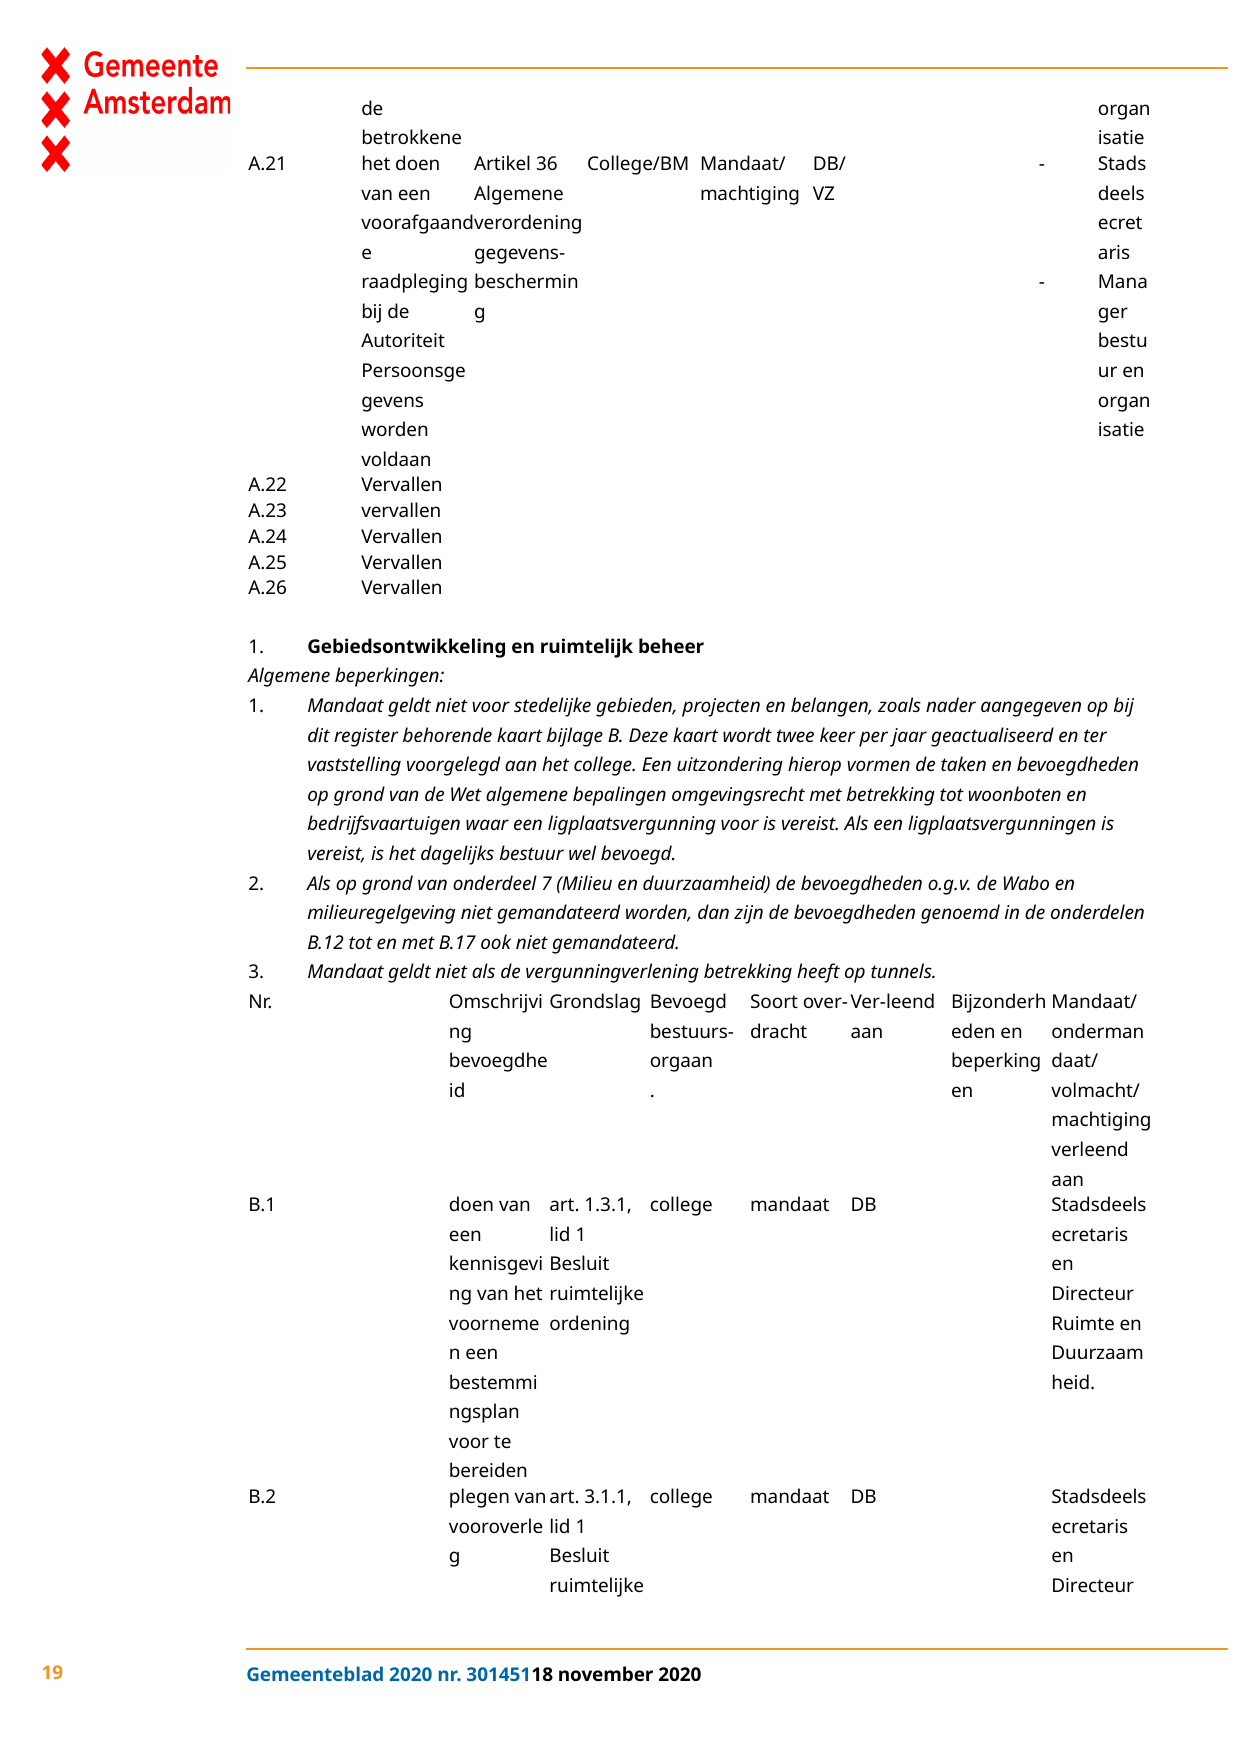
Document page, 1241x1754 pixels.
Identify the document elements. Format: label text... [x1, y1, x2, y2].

table_cell A.25 [248, 549, 361, 574]
table_cell [813, 472, 926, 497]
table_cell mandaat [750, 1191, 850, 1483]
table_cell [587, 549, 700, 574]
table_cell mandaat [750, 1484, 850, 1598]
table_cell Artikel 36 Algemene verordening gegevens-bescherming [474, 150, 587, 472]
table_cell [700, 549, 813, 574]
table_cell [248, 95, 361, 150]
table_cell [587, 523, 700, 549]
list Mandaat geldt niet voor stedelijke gebieden, projecten en belangen, zoals nader aangegeven op bij dit register behorende kaart bijlage B. Deze kaart wordt twee keer per jaar geactualiseerd en ter vaststelling voorgelegd aan het college. Een uitzondering hierop vormen de taken en bevoegdheden op grond van de Wet algemene bepalingen omgevingsrecht met betrekking tot woonboten en bedrijfsvaartuigen waar een ligplaatsvergunning voor is vereist. Als een ligplaatsvergunningen is vereist, is het dagelijks bestuur wel bevoegd. [248, 692, 1152, 866]
text Algemene beperkingen: [248, 663, 1152, 688]
table_cell [700, 523, 813, 549]
table_cell [700, 95, 813, 150]
table_cell [1039, 549, 1152, 574]
table_cell plegen van vooroverleg [449, 1484, 549, 1598]
table_cell [951, 1191, 1051, 1483]
table_cell [926, 472, 1038, 497]
table_cell [474, 549, 587, 574]
table_cell [926, 549, 1038, 574]
table_header Bijzonderheden en beperkingen [951, 988, 1051, 1191]
table_header Omschrijving bevoegdheid [449, 988, 549, 1191]
table_cell A.24 [248, 523, 361, 549]
table_cell Stadsdeelsecretaris en Directeur Ruimte en Duurzaamheid. [1051, 1191, 1152, 1483]
table_cell A.26 [248, 575, 361, 600]
table_cell [587, 95, 700, 150]
table_cell [926, 575, 1038, 600]
table_cell Vervallen [361, 523, 474, 549]
table_cell Stadsdeelsecretaris en Directeur [1051, 1484, 1152, 1598]
table_cell A.21 [248, 150, 361, 472]
table_header Soort over-dracht [750, 988, 850, 1191]
table_cell DB/ VZ [813, 150, 926, 472]
table_cell B.2 [248, 1484, 449, 1598]
table_cell doen van een kennisgeving van het voornemen een bestemmingsplan voor te bereiden [449, 1191, 549, 1483]
table_cell [813, 575, 926, 600]
table_header Bevoegd bestuurs-orgaan . [650, 988, 750, 1191]
table_cell [474, 523, 587, 549]
table_cell [587, 472, 700, 497]
table_cell college [650, 1484, 750, 1598]
table_cell [926, 498, 1038, 523]
table_cell [700, 472, 813, 497]
table_cell [474, 498, 587, 523]
table_cell art. 1.3.1, lid 1 Besluit ruimtelijke ordening [549, 1191, 649, 1483]
table_cell [1039, 575, 1152, 600]
table_header Nr. [248, 988, 449, 1191]
table_cell [926, 150, 1038, 472]
table_cell College/BM [587, 150, 700, 472]
table_cell [587, 575, 700, 600]
table_cell [700, 498, 813, 523]
table_cell A.23 [248, 498, 361, 523]
table_cell [813, 549, 926, 574]
table_header Ver-leend aan [850, 988, 951, 1191]
table_cell art. 3.1.1, lid 1 Besluit ruimtelijke [549, 1484, 649, 1598]
table_cell [700, 575, 813, 600]
table_cell DB [850, 1191, 951, 1483]
table_cell Vervallen [361, 472, 474, 497]
table_cell A.22 [248, 472, 361, 497]
table_cell Mandaat/machtiging [700, 150, 813, 472]
table_cell [1039, 472, 1152, 497]
table_cell [926, 523, 1038, 549]
table_cell [474, 575, 587, 600]
table_cell [813, 498, 926, 523]
table_cell [813, 523, 926, 549]
table_cell [474, 95, 587, 150]
table_cell [926, 95, 1038, 150]
table_cell Vervallen [361, 549, 474, 574]
table_cell de betrokkene [361, 95, 474, 150]
table_header Grondslag [549, 988, 649, 1191]
table_cell Stadsdeelsecretaris Manager bestuur en organisatie [1039, 150, 1152, 472]
table_header Mandaat/ondermandaat/ volmacht/machtiging verleend aan [1051, 988, 1152, 1191]
list Gebiedsontwikkeling en ruimtelijk beheer [248, 633, 1152, 659]
table_cell college [650, 1191, 750, 1483]
table_cell [474, 472, 587, 497]
table_cell [813, 95, 926, 150]
table_cell het doen van een voorafgaande raadpleging bij de Autoriteit Persoonsgegevens worden voldaan [361, 150, 474, 472]
table_cell [951, 1484, 1051, 1598]
picture [41, 47, 231, 172]
table_cell organisatie [1039, 95, 1152, 150]
table_cell [587, 498, 700, 523]
table_cell B.1 [248, 1191, 449, 1483]
table_cell DB [850, 1484, 951, 1598]
table_cell [1039, 523, 1152, 549]
table_cell Vervallen [361, 575, 474, 600]
list Mandaat geldt niet als de vergunningverlening betrekking heeft op tunnels. [248, 958, 1152, 984]
list Als op grond van onderdeel 7 (Milieu en duurzaamheid) de bevoegdheden o.g.v. de Wabo en milieuregelgeving niet gemandateerd worden, dan zijn de bevoegdheden genoemd in de onderdelen B.12 tot en met B.17 ook niet gemandateerd. [248, 870, 1152, 955]
table_cell vervallen [361, 498, 474, 523]
table_cell [1039, 498, 1152, 523]
